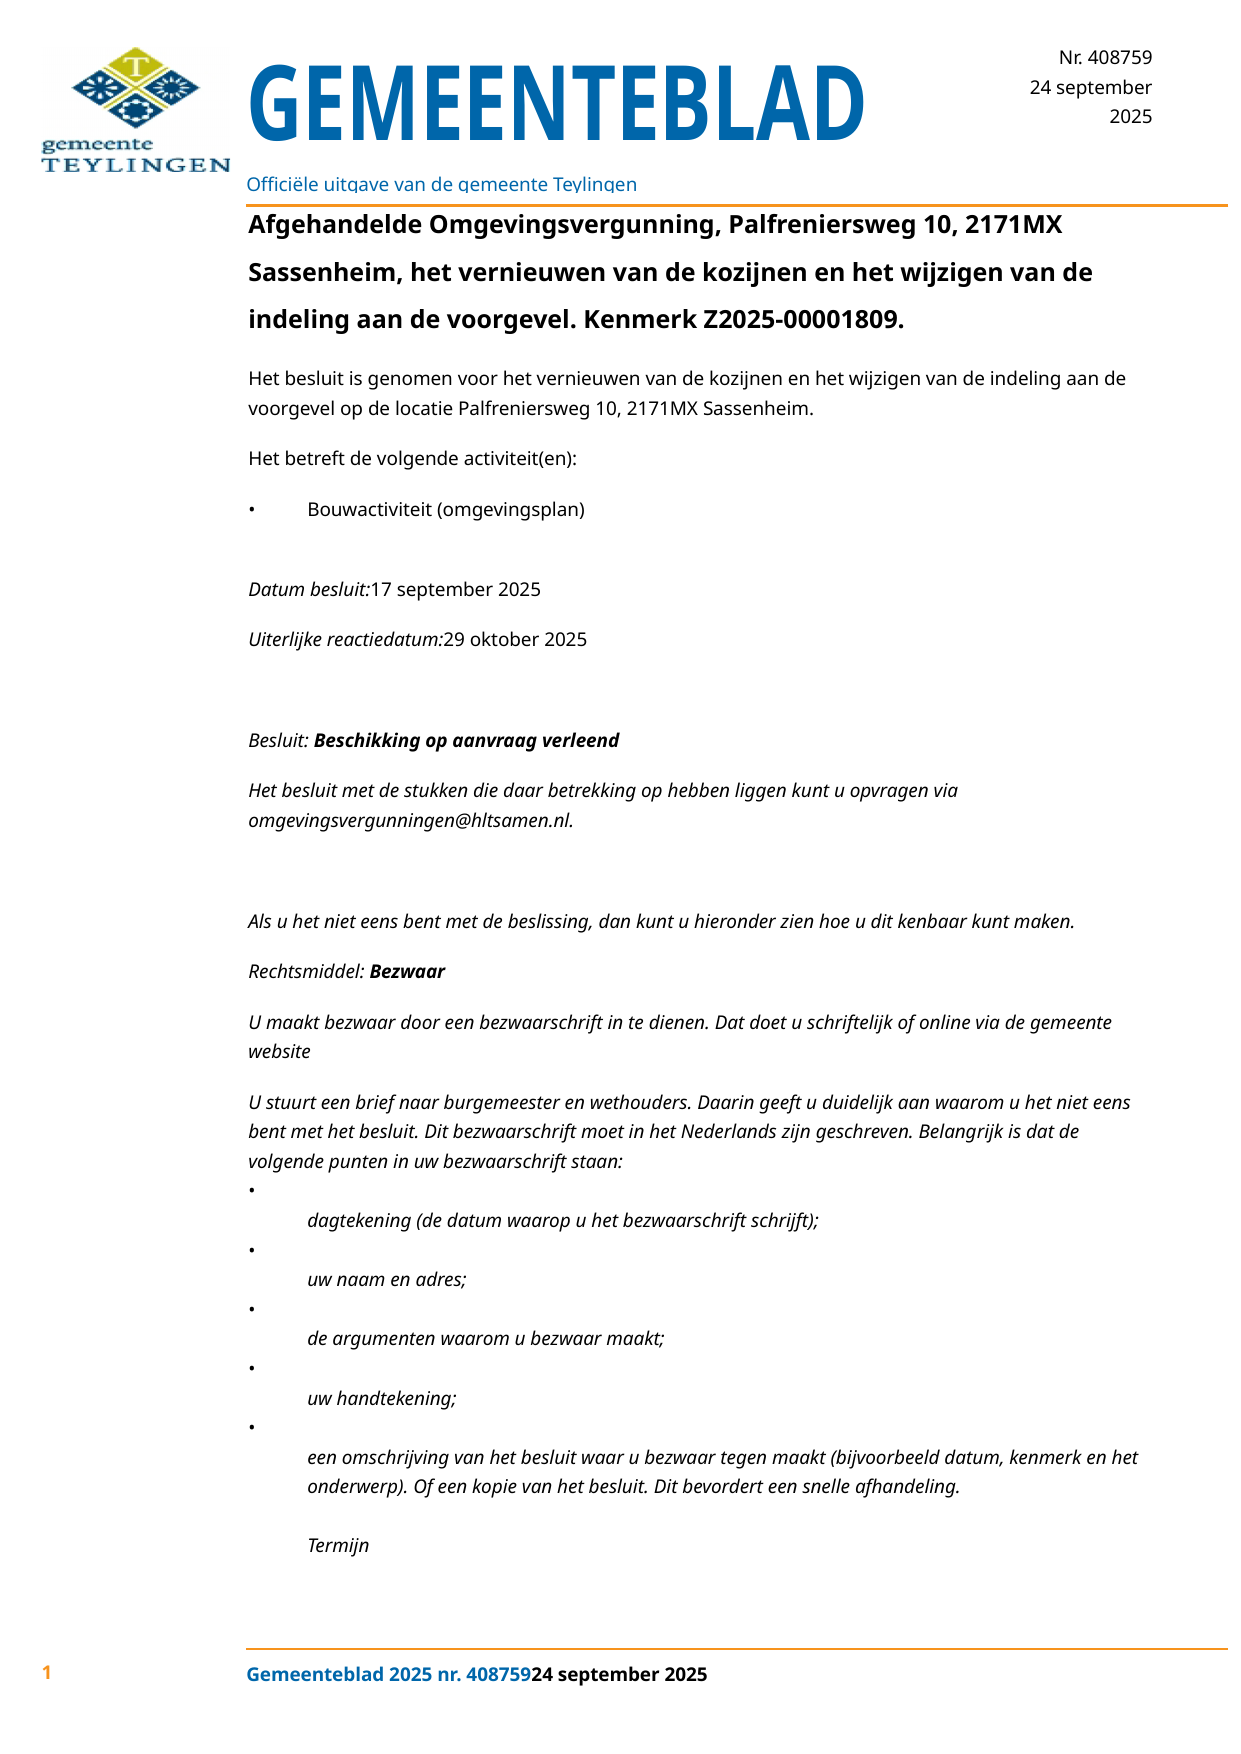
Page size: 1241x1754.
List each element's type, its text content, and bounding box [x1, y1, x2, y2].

text U stuurt een brief naar burgemeester en wethouders. Daarin geeft u duidelijk aan waarom u het niet eens bent met het besluit. Dit bezwaarschrift moet in het Nederlands zijn geschreven. Belangrijk is dat de volgende punten in uw bezwaarschrift staan: [248, 1089, 1152, 1174]
text Uiterlijke reactiedatum:29 oktober 2025 [248, 626, 1152, 652]
list uw handtekening; [248, 1385, 1152, 1410]
list de argumenten waarom u bezwaar maakt; [248, 1326, 1152, 1351]
text Het besluit is genomen voor het vernieuwen van de kozijnen en het wijzigen van de indeling aan de voorgevel op de locatie Palfreniersweg 10, 2171MX Sassenheim. [248, 366, 1152, 421]
list Bouwactiviteit (omgevingsplan) [248, 496, 1152, 522]
list uw naam en adres; [248, 1266, 1152, 1292]
text Als u het niet eens bent met de beslissing, dan kunt u hieronder zien hoe u dit kenbaar kunt maken. [248, 908, 1152, 934]
text Besluit: Beschikking op aanvraag verleend [248, 727, 1152, 753]
text Rechtsmiddel: Bezwaar [248, 958, 1152, 984]
text Datum besluit:17 september 2025 [248, 576, 1152, 602]
text Het betreft de volgende activiteit(en): [248, 446, 1152, 471]
list Termijn [248, 1533, 1152, 1558]
picture [41, 47, 231, 172]
text Het besluit met de stukken die daar betrekking op hebben liggen kunt u opvragen via omgevingsvergunningen@hltsamen.nl. [248, 778, 1152, 833]
list een omschrijving van het besluit waar u bezwaar tegen maakt (bijvoorbeeld datum, kenmerk en het onderwerp). Of een kopie van het besluit. Dit bevordert een snelle afhandeling. [248, 1444, 1152, 1499]
text U maakt bezwaar door een bezwaarschrift in te dienen. Dat doet u schriftelijk of online via de gemeente website [248, 1009, 1152, 1064]
list dagtekening (de datum waarop u het bezwaarschrift schrijft); [248, 1207, 1152, 1233]
text Afgehandelde Omgevingsvergunning, Palfreniersweg 10, 2171MX Sassenheim, het vernieuwen van de kozijnen en het wijzigen van de indeling aan de voorgevel. Kenmerk Z2025-00001809. [248, 207, 1152, 336]
